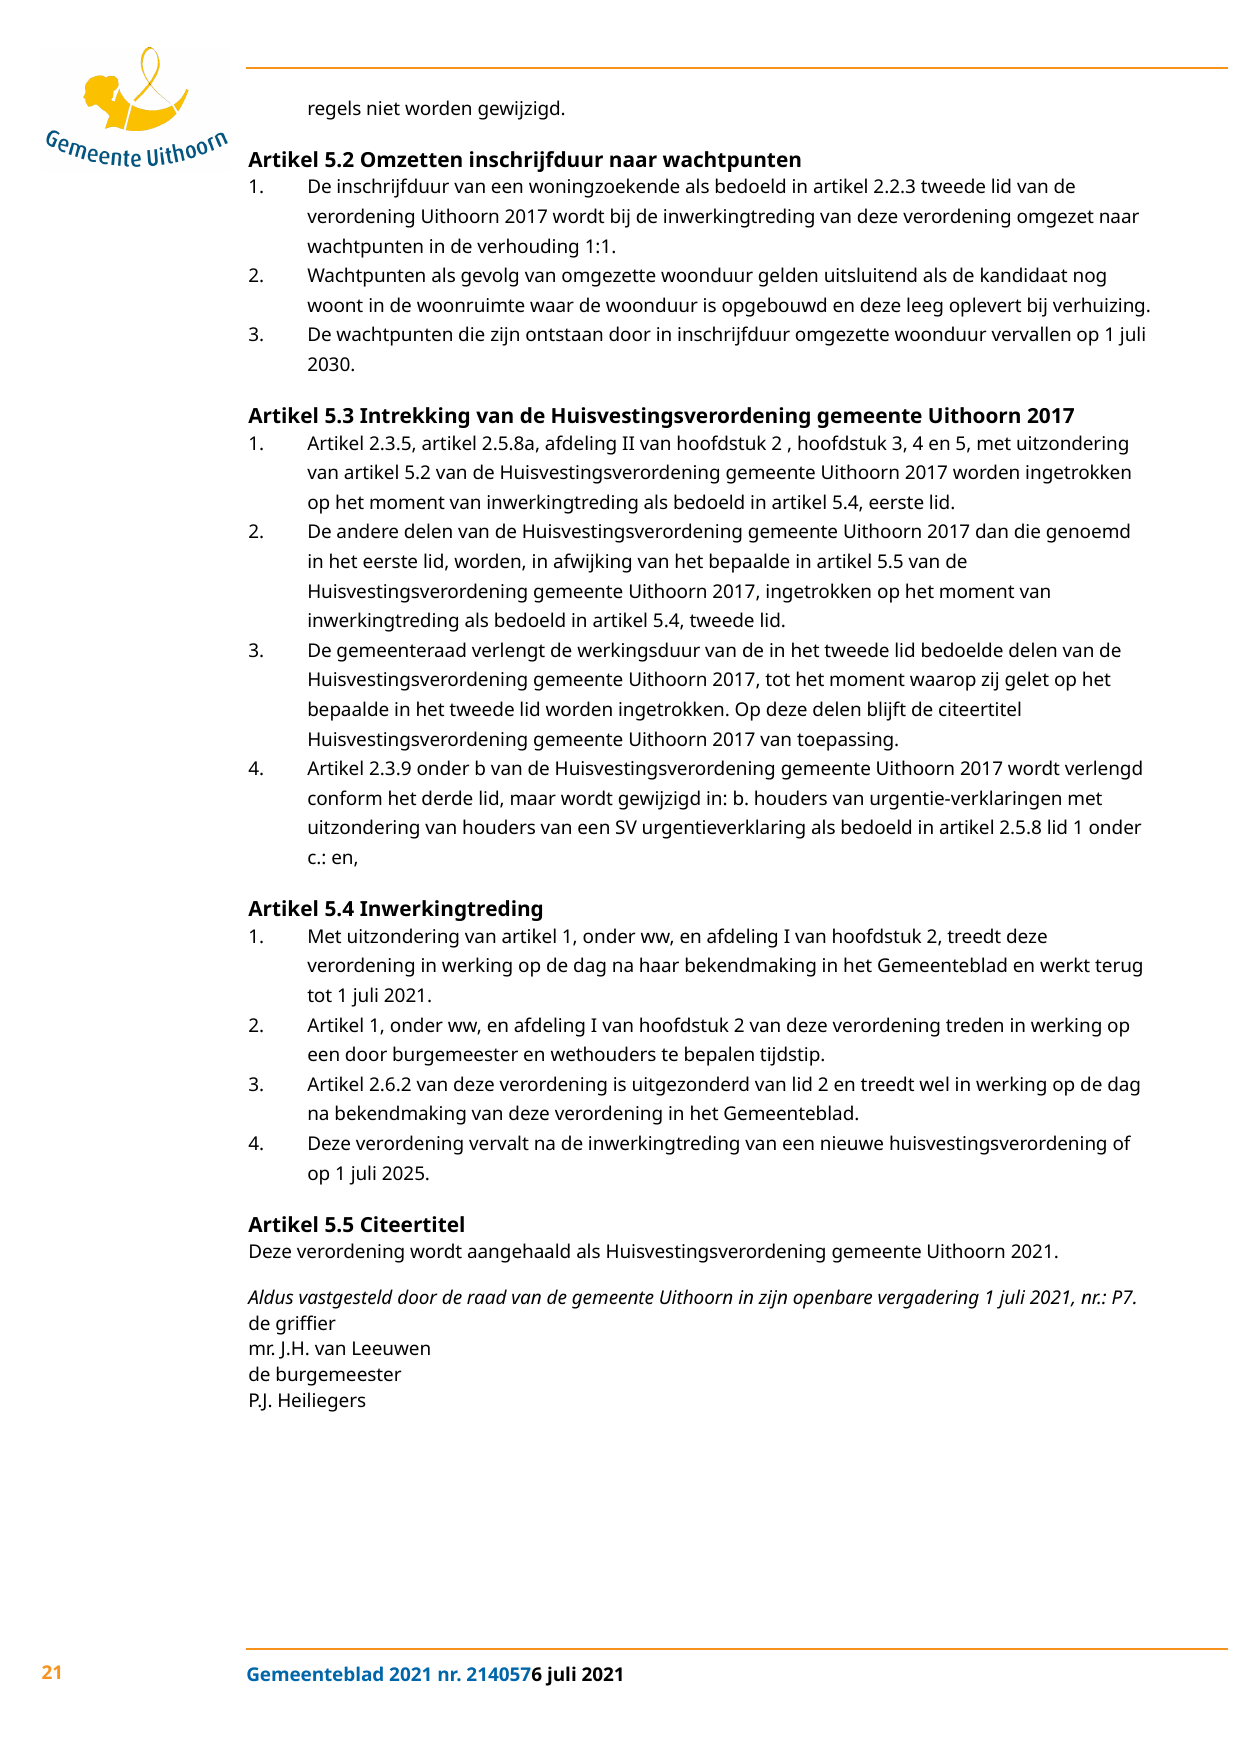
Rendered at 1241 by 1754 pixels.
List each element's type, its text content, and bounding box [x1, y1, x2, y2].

list De inschrijfduur van een woningzoekende als bedoeld in artikel 2.2.3 tweede lid van de verordening Uithoorn 2017 wordt bij de inwerkingtreding van deze verordening omgezet naar wachtpunten in de verhouding 1:1. [248, 174, 1152, 258]
text Aldus vastgesteld door de raad van de gemeente Uithoorn in zijn openbare vergadering 1 juli 2021, nr.: P7. [248, 1284, 1152, 1310]
list De gemeenteraad verlengt de werkingsduur van de in het tweede lid bedoelde delen van de Huisvestingsverordening gemeente Uithoorn 2017, tot het moment waarop zij gelet op het bepaalde in het tweede lid worden ingetrokken. Op deze delen blijft de citeertitel Huisvestingsverordening gemeente Uithoorn 2017 van toepassing. [248, 637, 1152, 752]
text Deze verordening wordt aangehaald als Huisvestingsverordening gemeente Uithoorn 2021. [248, 1238, 1152, 1264]
list Artikel 2.3.9 onder b van de Huisvestingsverordening gemeente Uithoorn 2017 wordt verlengd conform het derde lid, maar wordt gewijzigd in: b. houders van urgentie-verklaringen met uitzondering van houders van een SV urgentieverklaring als bedoeld in artikel 2.5.8 lid 1 onder c.: en, [248, 755, 1152, 870]
list De wachtpunten die zijn ontstaan door in inschrijfduur omgezette woonduur vervallen op 1 juli 2030. [248, 322, 1152, 377]
text Artikel 5.4 Inwerkingtreding [248, 894, 1152, 923]
picture [41, 47, 231, 172]
text P.J. Heiliegers [248, 1387, 1152, 1413]
text de griffier [248, 1310, 1152, 1336]
list Artikel 1, onder ww, en afdeling I van hoofdstuk 2 van deze verordening treden in werking op een door burgemeester en wethouders te bepalen tijdstip. [248, 1012, 1152, 1067]
text de burgemeester [248, 1361, 1152, 1387]
list Artikel 2.3.5, artikel 2.5.8a, afdeling II van hoofdstuk 2 , hoofdstuk 3, 4 en 5, met uitzondering van artikel 5.2 van de Huisvestingsverordening gemeente Uithoorn 2017 worden ingetrokken op het moment van inwerkingtreding als bedoeld in artikel 5.4, eerste lid. [248, 430, 1152, 515]
list Met uitzondering van artikel 1, onder ww, en afdeling I van hoofdstuk 2, treedt deze verordening in werking op de dag na haar bekendmaking in het Gemeenteblad en werkt terug tot 1 juli 2021. [248, 923, 1152, 1008]
text Artikel 5.2 Omzetten inschrijfduur naar wachtpunten [248, 145, 1152, 174]
list Deze verordening vervalt na de inwerkingtreding van een nieuwe huisvestingsverordening of op 1 juli 2025. [248, 1130, 1152, 1185]
list Artikel 2.6.2 van deze verordening is uitgezonderd van lid 2 en treedt wel in werking op de dag na bekendmaking van deze verordening in het Gemeenteblad. [248, 1071, 1152, 1126]
text mr. J.H. van Leeuwen [248, 1336, 1152, 1361]
text Artikel 5.5 Citeertitel [248, 1210, 1152, 1238]
list regels niet worden gewijzigd. [248, 95, 1152, 121]
list Wachtpunten als gevolg van omgezette woonduur gelden uitsluitend als de kandidaat nog woont in de woonruimte waar de woonduur is opgebouwd en deze leeg oplevert bij verhuizing. [248, 262, 1152, 318]
text Artikel 5.3 Intrekking van de Huisvestingsverordening gemeente Uithoorn 2017 [248, 402, 1152, 430]
list De andere delen van de Huisvestingsverordening gemeente Uithoorn 2017 dan die genoemd in het eerste lid, worden, in afwijking van het bepaalde in artikel 5.5 van de Huisvestingsverordening gemeente Uithoorn 2017, ingetrokken op het moment van inwerkingtreding als bedoeld in artikel 5.4, tweede lid. [248, 519, 1152, 633]
